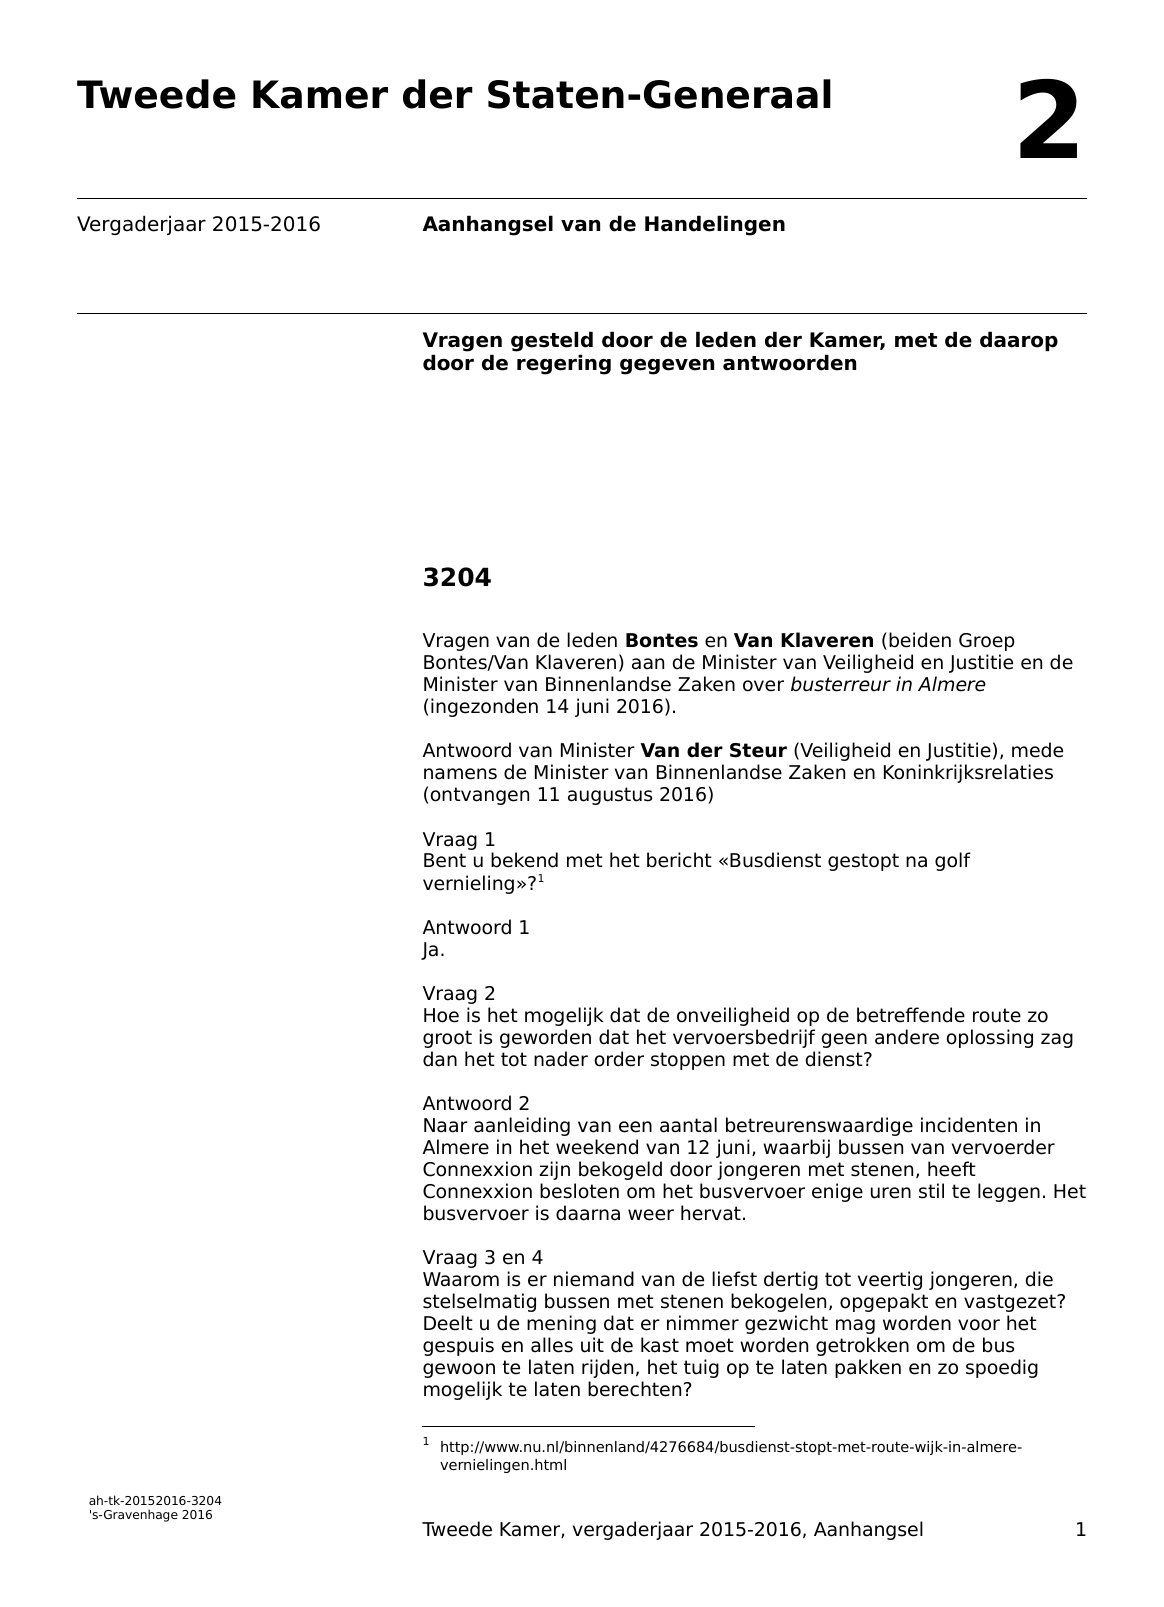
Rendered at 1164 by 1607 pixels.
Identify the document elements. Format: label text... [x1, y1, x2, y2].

text 3204 [422, 563, 1087, 592]
text Vraag 1 [422, 828, 1087, 850]
text Bent u bekend met het bericht «Busdienst gestopt na golf vernieling»? [422, 850, 1087, 894]
text Ja. [422, 938, 1087, 961]
text ah-tk-20152016-3204 [88, 1494, 323, 1508]
text Vragen van de leden Bontes en Van Klaveren (beiden Groep Bontes/Van Klaveren) aan de Minister van Veiligheid en Justitie en de Minister van Binnenlandse Zaken over busterreur in Almere (ingezonden 14 juni 2016). [422, 630, 1087, 718]
text Vraag 3 en 4 [422, 1247, 1087, 1269]
text Naar aanleiding van een aantal betreurenswaardige incidenten in Almere in het weekend van 12 juni, waarbij bussen van vervoerder Connexxion zijn bekogeld door jongeren met stenen, heeft Connexxion besloten om het busvervoer enige uren stil te leggen. Het busvervoer is daarna weer hervat. [422, 1115, 1087, 1225]
table_cell [77, 314, 422, 375]
table_cell Vragen gesteld door de leden der Kamer, met de daarop door de regering gegeven antwoorden [422, 314, 1087, 375]
text Deelt u de mening dat er nimmer gezwicht mag worden voor het gespuis en alles uit de kast moet worden getrokken om de bus gewoon te laten rijden, het tuig op te laten pakken en zo spoedig mogelijk te laten berechten? [422, 1313, 1087, 1401]
text Hoe is het mogelijk dat de onveiligheid op de betreffende route zo groot is geworden dat het vervoersbedrijf geen andere oplossing zag dan het tot nader order stoppen met de dienst? [422, 1005, 1087, 1071]
text http://www.nu.nl/binnenland/4276684/busdienst-stopt-met-route-wijk-in-almere-vernielingen.html [422, 1435, 1087, 1474]
table_header Tweede Kamer der Staten-Generaal [77, 59, 886, 198]
text 's-Gravenhage 2016 [88, 1508, 323, 1522]
table_header 2 [886, 59, 1087, 198]
table_cell Aanhangsel van de Handelingen [422, 199, 1087, 313]
table_cell Vergaderjaar 2015-2016 [77, 199, 422, 313]
text Antwoord van Minister Van der Steur (Veiligheid en Justitie), mede namens de Minister van Binnenlandse Zaken en Koninkrijksrelaties (ontvangen 11 augustus 2016) [422, 740, 1087, 806]
text Antwoord 1 [422, 917, 1087, 938]
text Waarom is er niemand van de liefst dertig tot veertig jongeren, die stelselmatig bussen met stenen bekogelen, opgepakt en vastgezet? [422, 1269, 1087, 1313]
text Vraag 2 [422, 983, 1087, 1005]
text Antwoord 2 [422, 1093, 1087, 1115]
